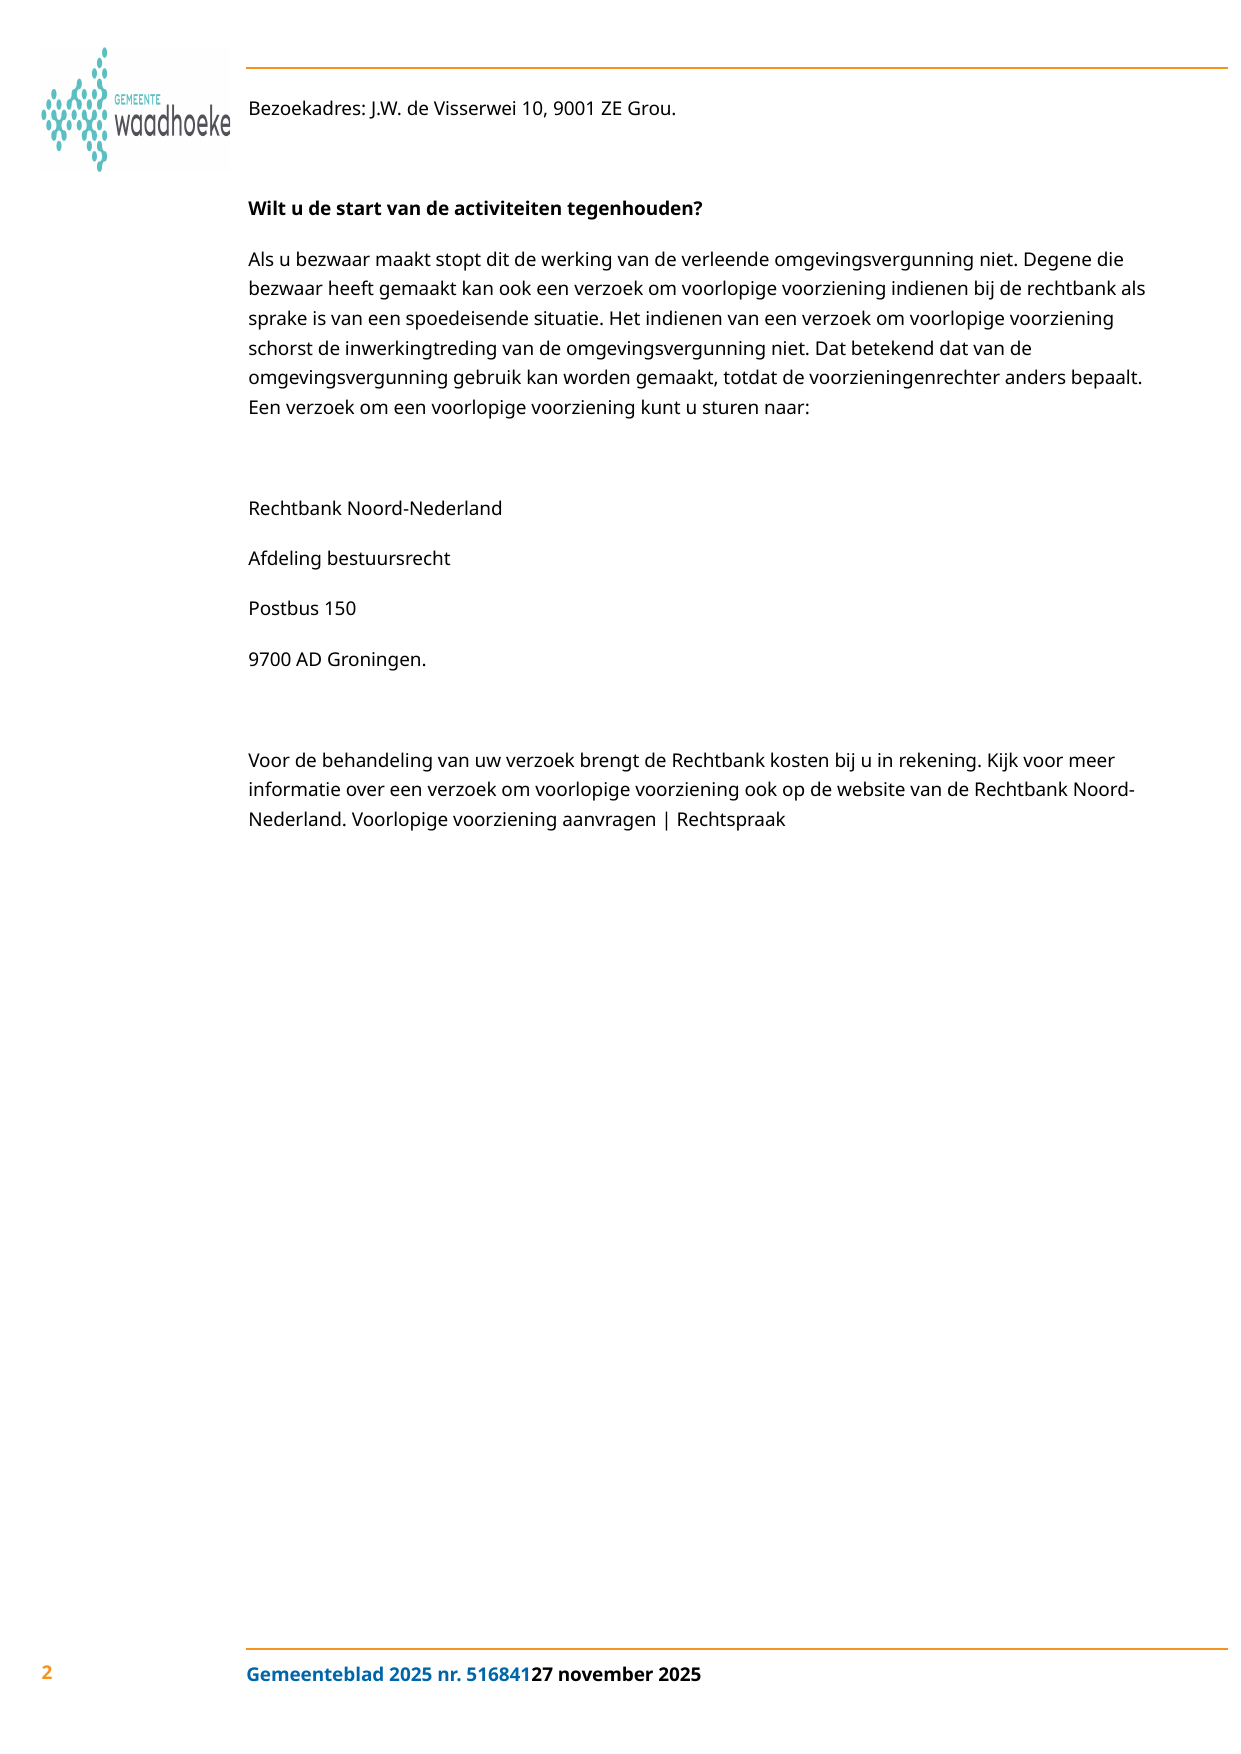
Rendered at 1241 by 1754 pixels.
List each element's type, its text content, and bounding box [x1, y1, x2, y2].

text Postbus 150 [248, 596, 1152, 621]
text Als u bezwaar maakt stopt dit de werking van de verleende omgevingsvergunning niet. Degene die bezwaar heeft gemaakt kan ook een verzoek om voorlopige voorziening indienen bij de rechtbank als sprake is van een spoedeisende situatie. Het indienen van een verzoek om voorlopige voorziening schorst de inwerkingtreding van de omgevingsvergunning niet. Dat betekend dat van de omgevingsvergunning gebruik kan worden gemaakt, totdat de voorzieningenrechter anders bepaalt. Een verzoek om een voorlopige voorziening kunt u sturen naar: [248, 246, 1152, 420]
picture [41, 47, 231, 172]
text Afdeling bestuursrecht [248, 545, 1152, 571]
text Rechtbank Noord-Nederland [248, 495, 1152, 521]
text Wilt u de start van de activiteiten tegenhouden? [248, 196, 1152, 221]
text Bezoekadres: J.W. de Visserwei 10, 9001 ZE Grou. [248, 95, 1152, 121]
text Voor de behandeling van uw verzoek brengt de Rechtbank kosten bij u in rekening. Kijk voor meer informatie over een verzoek om voorlopige voorziening ook op de website van de Rechtbank Noord-Nederland. Voorlopige voorziening aanvragen | Rechtspraak [248, 747, 1152, 832]
text 9700 AD Groningen. [248, 646, 1152, 672]
